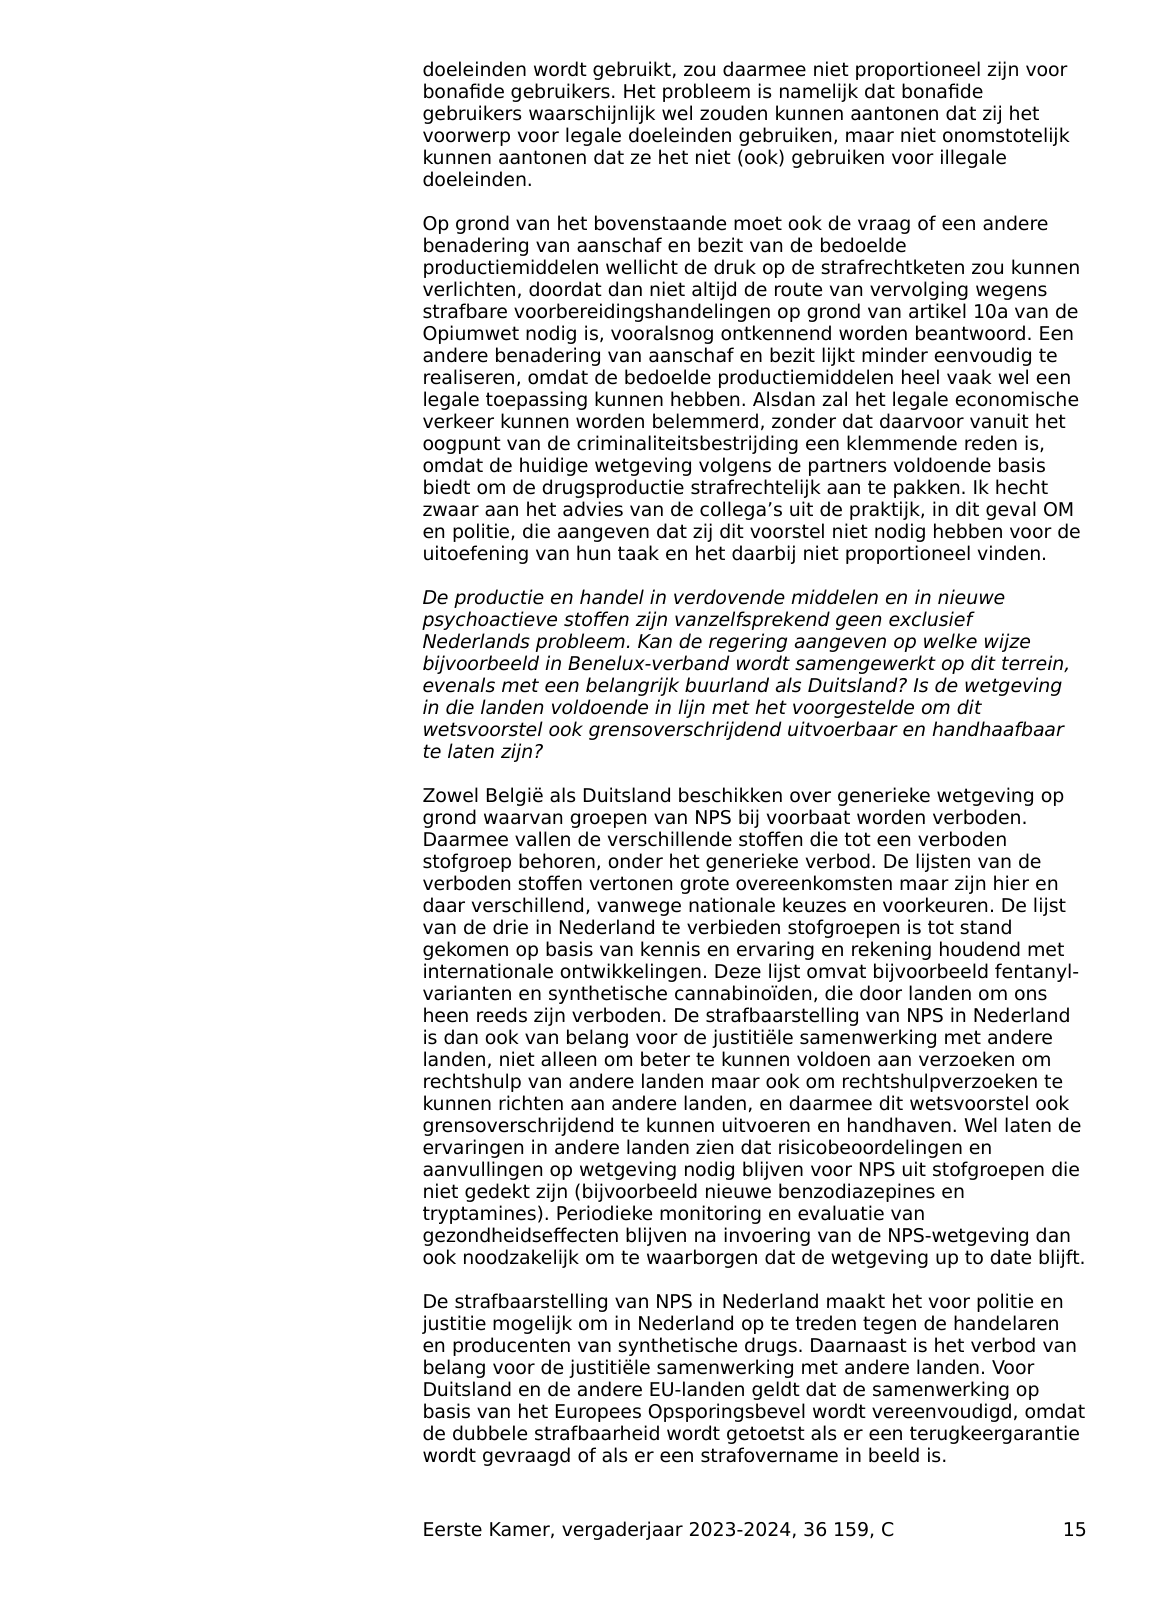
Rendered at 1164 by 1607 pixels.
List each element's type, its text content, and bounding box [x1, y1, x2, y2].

text Op grond van het bovenstaande moet ook de vraag of een andere benadering van aanschaf en bezit van de bedoelde productiemiddelen wellicht de druk op de strafrechtketen zou kunnen verlichten, doordat dan niet altijd de route van vervolging wegens strafbare voorbereidingshandelingen op grond van artikel 10a van de Opiumwet nodig is, vooralsnog ontkennend worden beantwoord. Een andere benadering van aanschaf en bezit lijkt minder eenvoudig te realiseren, omdat de bedoelde productiemiddelen heel vaak wel een legale toepassing kunnen hebben. Alsdan zal het legale economische verkeer kunnen worden belemmerd, zonder dat daarvoor vanuit het oogpunt van de criminaliteitsbestrijding een klemmende reden is, omdat de huidige wetgeving volgens de partners voldoende basis biedt om de drugsproductie strafrechtelijk aan te pakken. Ik hecht zwaar aan het advies van de collega’s uit de praktijk, in dit geval OM en politie, die aangeven dat zij dit voorstel niet nodig hebben voor de uitoefening van hun taak en het daarbij niet proportioneel vinden. [422, 213, 1087, 565]
text doeleinden wordt gebruikt, zou daarmee niet proportioneel zijn voor bonafide gebruikers. Het probleem is namelijk dat bonafide gebruikers waarschijnlijk wel zouden kunnen aantonen dat zij het voorwerp voor legale doeleinden gebruiken, maar niet onomstotelijk kunnen aantonen dat ze het niet (ook) gebruiken voor illegale doeleinden. [422, 59, 1087, 191]
text De productie en handel in verdovende middelen en in nieuwe psychoactieve stoffen zijn vanzelfsprekend geen exclusief Nederlands probleem. Kan de regering aangeven op welke wijze bijvoorbeeld in Benelux-verband wordt samengewerkt op dit terrein, evenals met een belangrijk buurland als Duitsland? Is de wetgeving in die landen voldoende in lijn met het voorgestelde om dit wetsvoorstel ook grensoverschrijdend uitvoerbaar en handhaafbaar te laten zijn? [422, 587, 1087, 763]
text Zowel België als Duitsland beschikken over generieke wetgeving op grond waarvan groepen van NPS bij voorbaat worden verboden. Daarmee vallen de verschillende stoffen die tot een verboden stofgroep behoren, onder het generieke verbod. De lijsten van de verboden stoffen vertonen grote overeenkomsten maar zijn hier en daar verschillend, vanwege nationale keuzes en voorkeuren. De lijst van de drie in Nederland te verbieden stofgroepen is tot stand gekomen op basis van kennis en ervaring en rekening houdend met internationale ontwikkelingen. Deze lijst omvat bijvoorbeeld fentanyl-varianten en synthetische cannabinoїden, die door landen om ons heen reeds zijn verboden. De strafbaarstelling van NPS in Nederland is dan ook van belang voor de justitiële samenwerking met andere landen, niet alleen om beter te kunnen voldoen aan verzoeken om rechtshulp van andere landen maar ook om rechtshulpverzoeken te kunnen richten aan andere landen, en daarmee dit wetsvoorstel ook grensoverschrijdend te kunnen uitvoeren en handhaven. Wel laten de ervaringen in andere landen zien dat risicobeoordelingen en aanvullingen op wetgeving nodig blijven voor NPS uit stofgroepen die niet gedekt zijn (bijvoorbeeld nieuwe benzodiazepines en tryptamines). Periodieke monitoring en evaluatie van gezondheidseffecten blijven na invoering van de NPS-wetgeving dan ook noodzakelijk om te waarborgen dat de wetgeving up to date blijft. [422, 785, 1087, 1268]
text De strafbaarstelling van NPS in Nederland maakt het voor politie en justitie mogelijk om in Nederland op te treden tegen de handelaren en producenten van synthetische drugs. Daarnaast is het verbod van belang voor de justitiële samenwerking met andere landen. Voor Duitsland en de andere EU-landen geldt dat de samenwerking op basis van het Europees Opsporingsbevel wordt vereenvoudigd, omdat de dubbele strafbaarheid wordt getoetst als er een terugkeergarantie wordt gevraagd of als er een strafovername in beeld is. [422, 1291, 1087, 1467]
